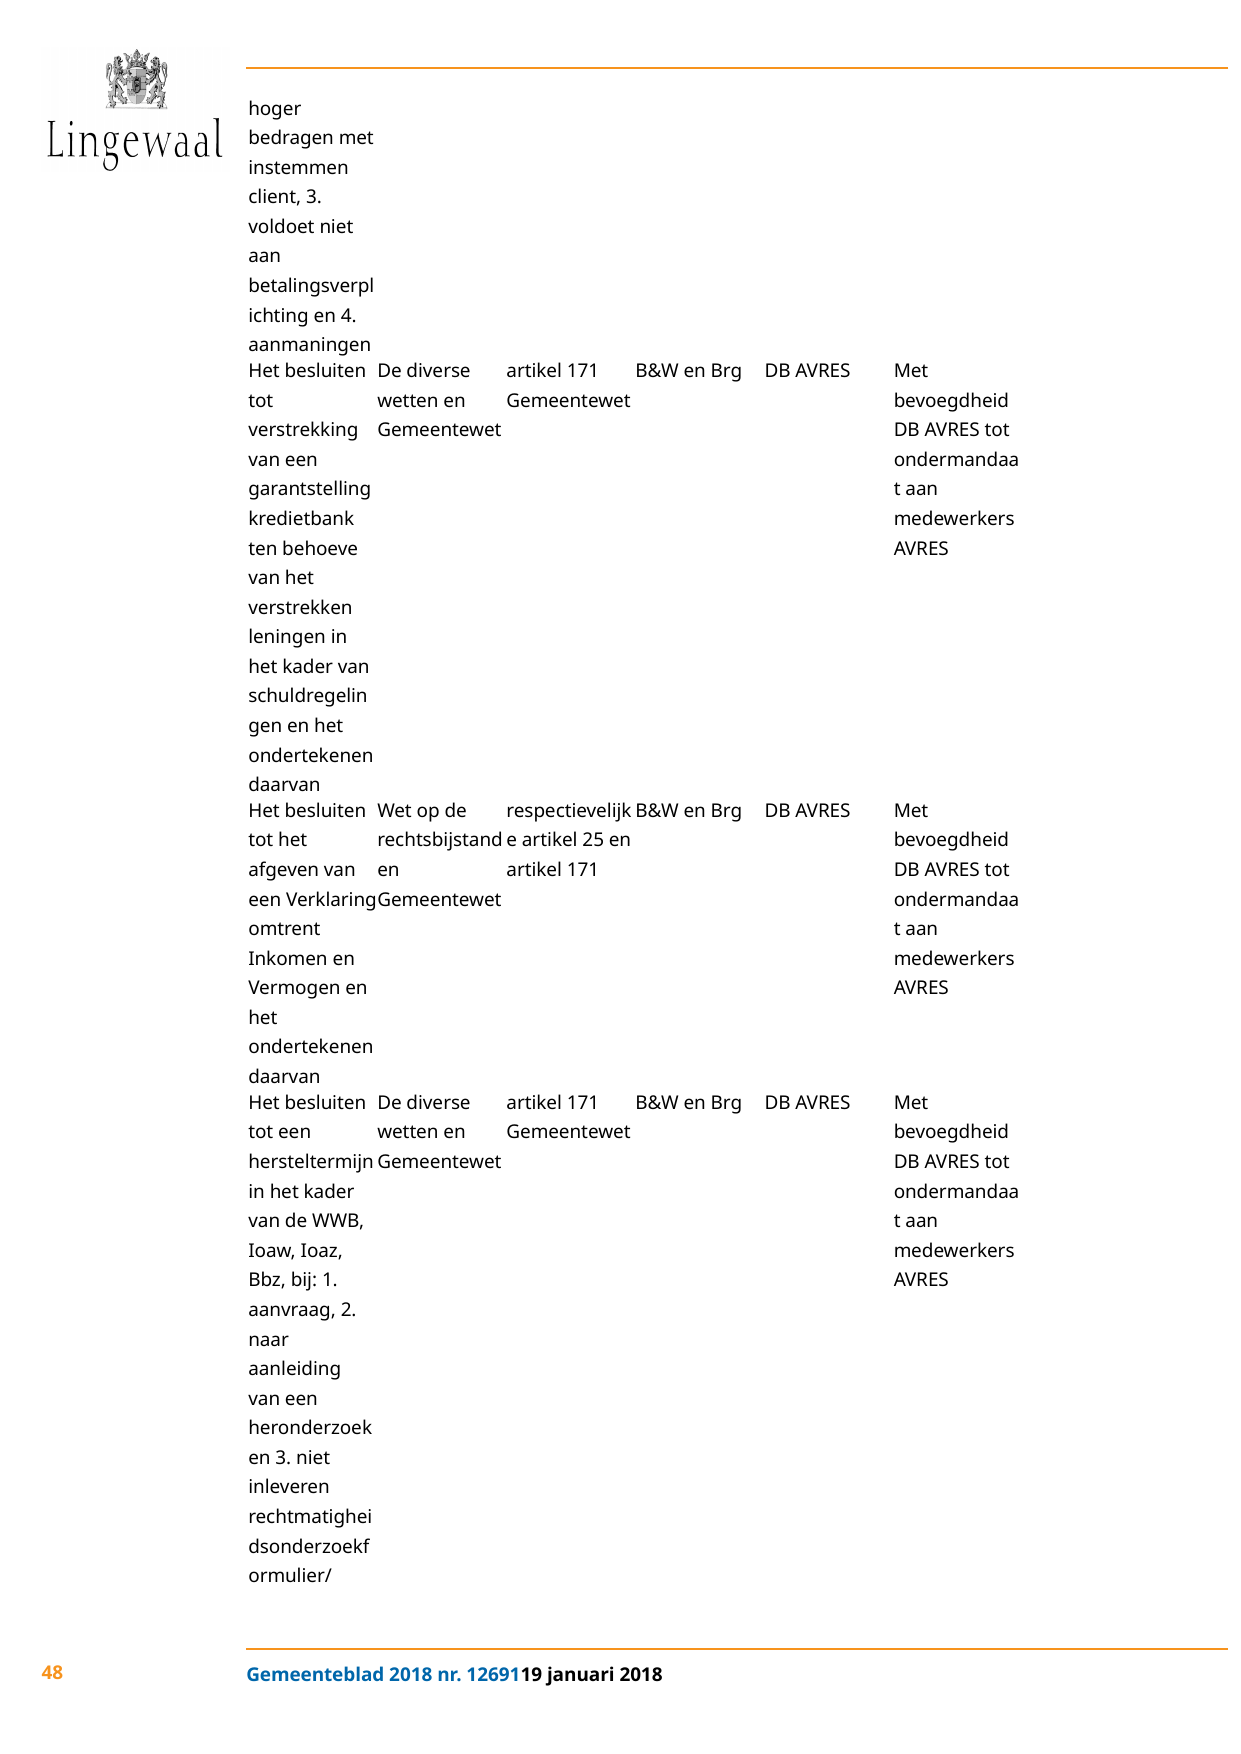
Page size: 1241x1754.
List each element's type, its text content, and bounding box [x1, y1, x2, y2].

table_cell respectievelijke artikel 25 en artikel 171 [506, 797, 635, 1089]
table_cell [506, 95, 635, 357]
table_cell De diverse wetten en Gemeentewet [377, 1089, 506, 1588]
table_cell artikel 171 Gemeentewet [506, 1089, 635, 1588]
table_cell B&W en Brg [635, 1089, 764, 1588]
picture [41, 47, 231, 172]
table_cell artikel 171 Gemeentewet [506, 357, 635, 797]
table_cell B&W en Brg [635, 797, 764, 1089]
table_cell Wet op de rechtsbijstand en Gemeentewet [377, 797, 506, 1089]
table_cell Met bevoegdheid DB AVRES tot ondermandaat aan medewerkers AVRES [894, 357, 1022, 797]
table_cell Het besluiten tot verstrekking van een garantstelling kredietbank ten behoeve van het verstrekken leningen in het kader van schuldregelingen en het ondertekenen daarvan [248, 357, 377, 797]
table_cell [1023, 797, 1152, 1089]
table_cell hoger bedragen met instemmen client, 3. voldoet niet aan betalingsverplichting en 4. aanmaningen [248, 95, 377, 357]
table_cell [377, 95, 506, 357]
table_cell Het besluiten tot een hersteltermijn in het kader van de WWB, Ioaw, Ioaz, Bbz, bij: 1. aanvraag, 2. naar aanleiding van een heronderzoek en 3. niet inleveren rechtmatigheidsonderzoekformulier/ [248, 1089, 377, 1588]
table_cell DB AVRES [764, 357, 893, 797]
table_cell DB AVRES [764, 1089, 893, 1588]
table_cell [1023, 95, 1152, 357]
table_cell [764, 95, 893, 357]
table_cell Het besluiten tot het afgeven van een Verklaring omtrent Inkomen en Vermogen en het ondertekenen daarvan [248, 797, 377, 1089]
table_cell De diverse wetten en Gemeentewet [377, 357, 506, 797]
table_cell Met bevoegdheid DB AVRES tot ondermandaat aan medewerkers AVRES [894, 797, 1022, 1089]
table_cell DB AVRES [764, 797, 893, 1089]
table_cell [635, 95, 764, 357]
table_cell [1023, 357, 1152, 797]
table_cell B&W en Brg [635, 357, 764, 797]
table_cell Met bevoegdheid DB AVRES tot ondermandaat aan medewerkers AVRES [894, 1089, 1022, 1588]
table_cell [1023, 1089, 1152, 1588]
table_cell [894, 95, 1022, 357]
